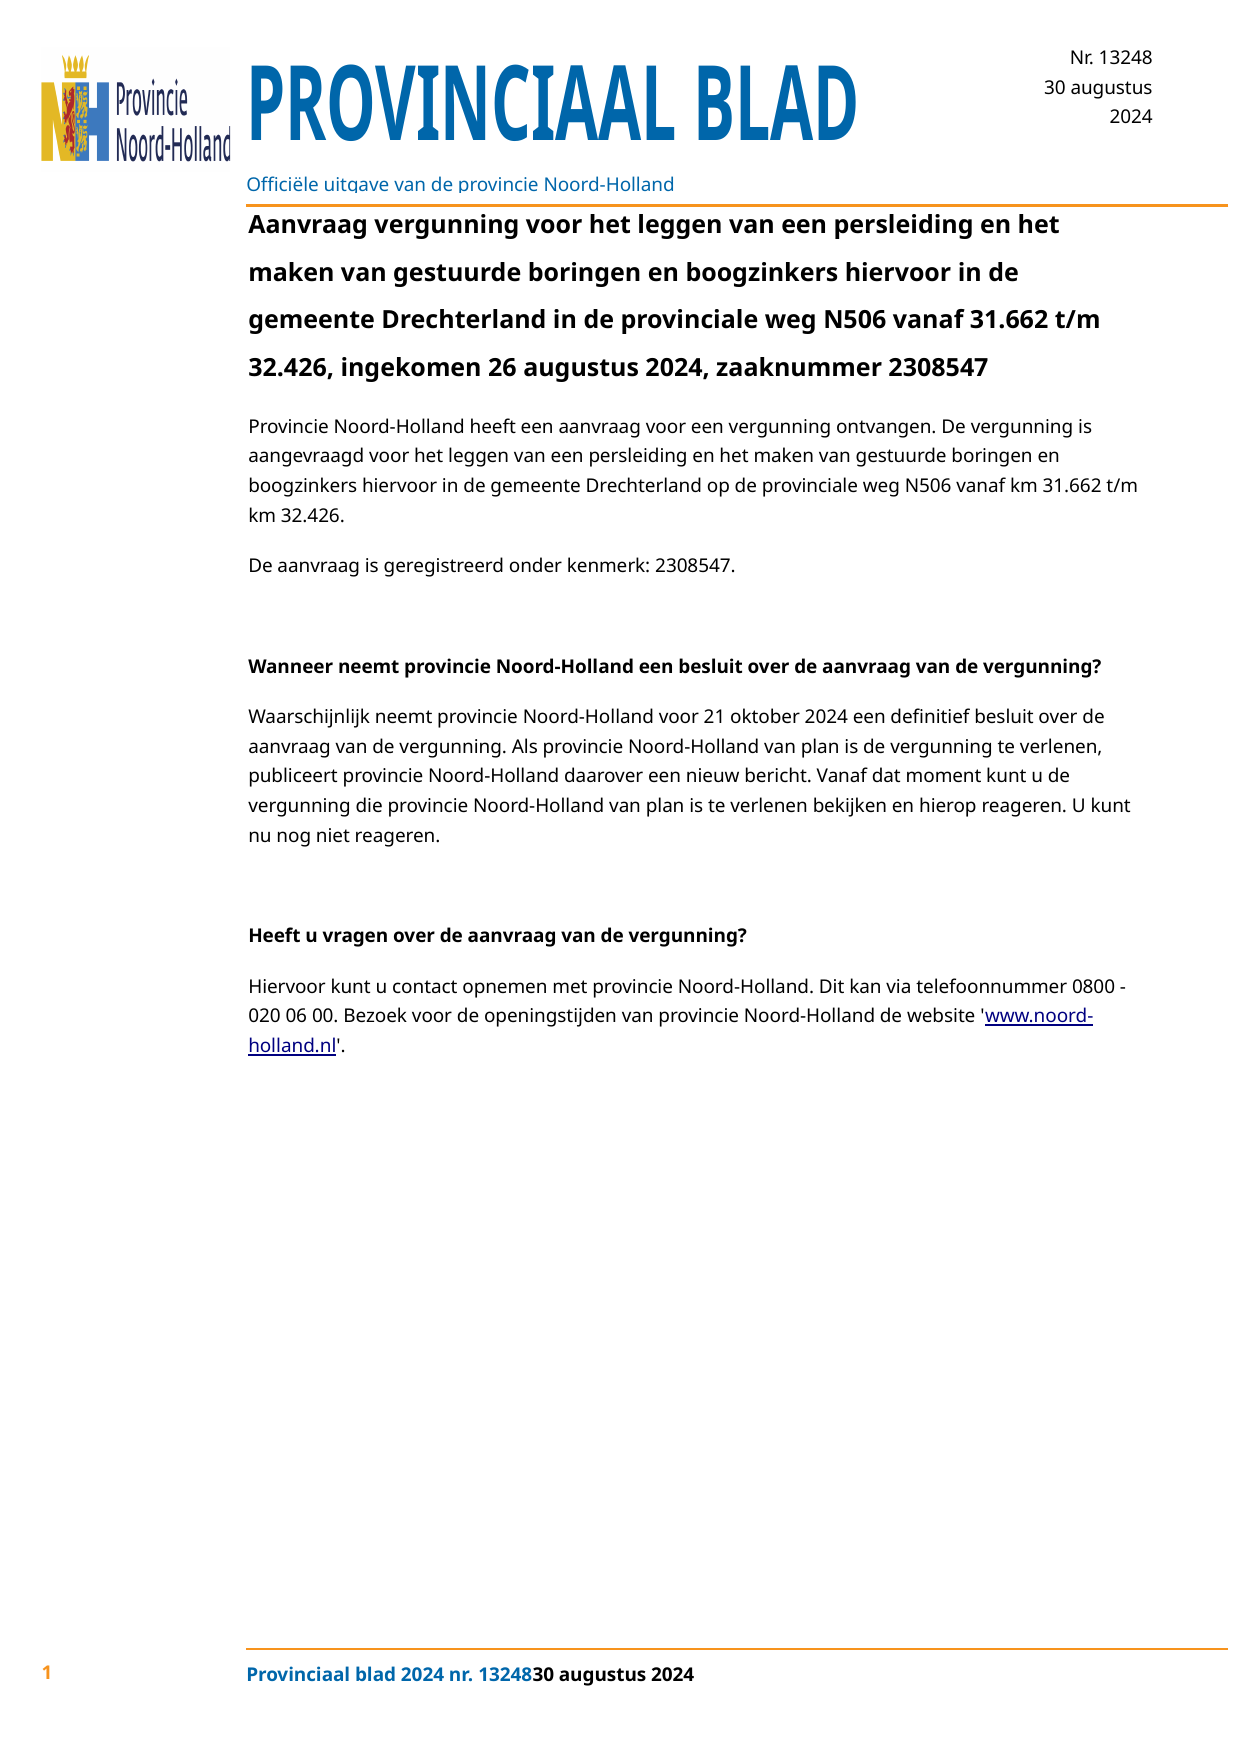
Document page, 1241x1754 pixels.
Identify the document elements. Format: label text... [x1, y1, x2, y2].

text Heeft u vragen over de aanvraag van de vergunning? [248, 923, 1152, 948]
picture [41, 47, 231, 172]
text Wanneer neemt provincie Noord-Holland een besluit over de aanvraag van de vergunning? [248, 653, 1152, 679]
text Provincie Noord-Holland heeft een aanvraag voor een vergunning ontvangen. De vergunning is aangevraagd voor het leggen van een persleiding en het maken van gestuurde boringen en boogzinkers hiervoor in de gemeente Drechterland op de provinciale weg N506 vanaf km 31.662 t/m km 32.426. [248, 413, 1152, 528]
text Waarschijnlijk neemt provincie Noord-Holland voor 21 oktober 2024 een definitief besluit over de aanvraag van de vergunning. Als provincie Noord-Holland van plan is de vergunning te verlenen, publiceert provincie Noord-Holland daarover een nieuw bericht. Vanaf dat moment kunt u de vergunning die provincie Noord-Holland van plan is te verlenen bekijken en hierop reageren. U kunt nu nog niet reageren. [248, 703, 1152, 848]
text De aanvraag is geregistreerd onder kenmerk: 2308547. [248, 552, 1152, 578]
text Hiervoor kunt u contact opnemen met provincie Noord-Holland. Dit kan via telefoonnummer 0800 - 020 06 00. Bezoek voor de openingstijden van provincie Noord-Holland de website 'www.noord-holland.nl'. [248, 973, 1152, 1058]
text Aanvraag vergunning voor het leggen van een persleiding en het maken van gestuurde boringen en boogzinkers hiervoor in de gemeente Drechterland in de provinciale weg N506 vanaf 31.662 t/m 32.426, ingekomen 26 augustus 2024, zaaknummer 2308547 [248, 207, 1152, 384]
